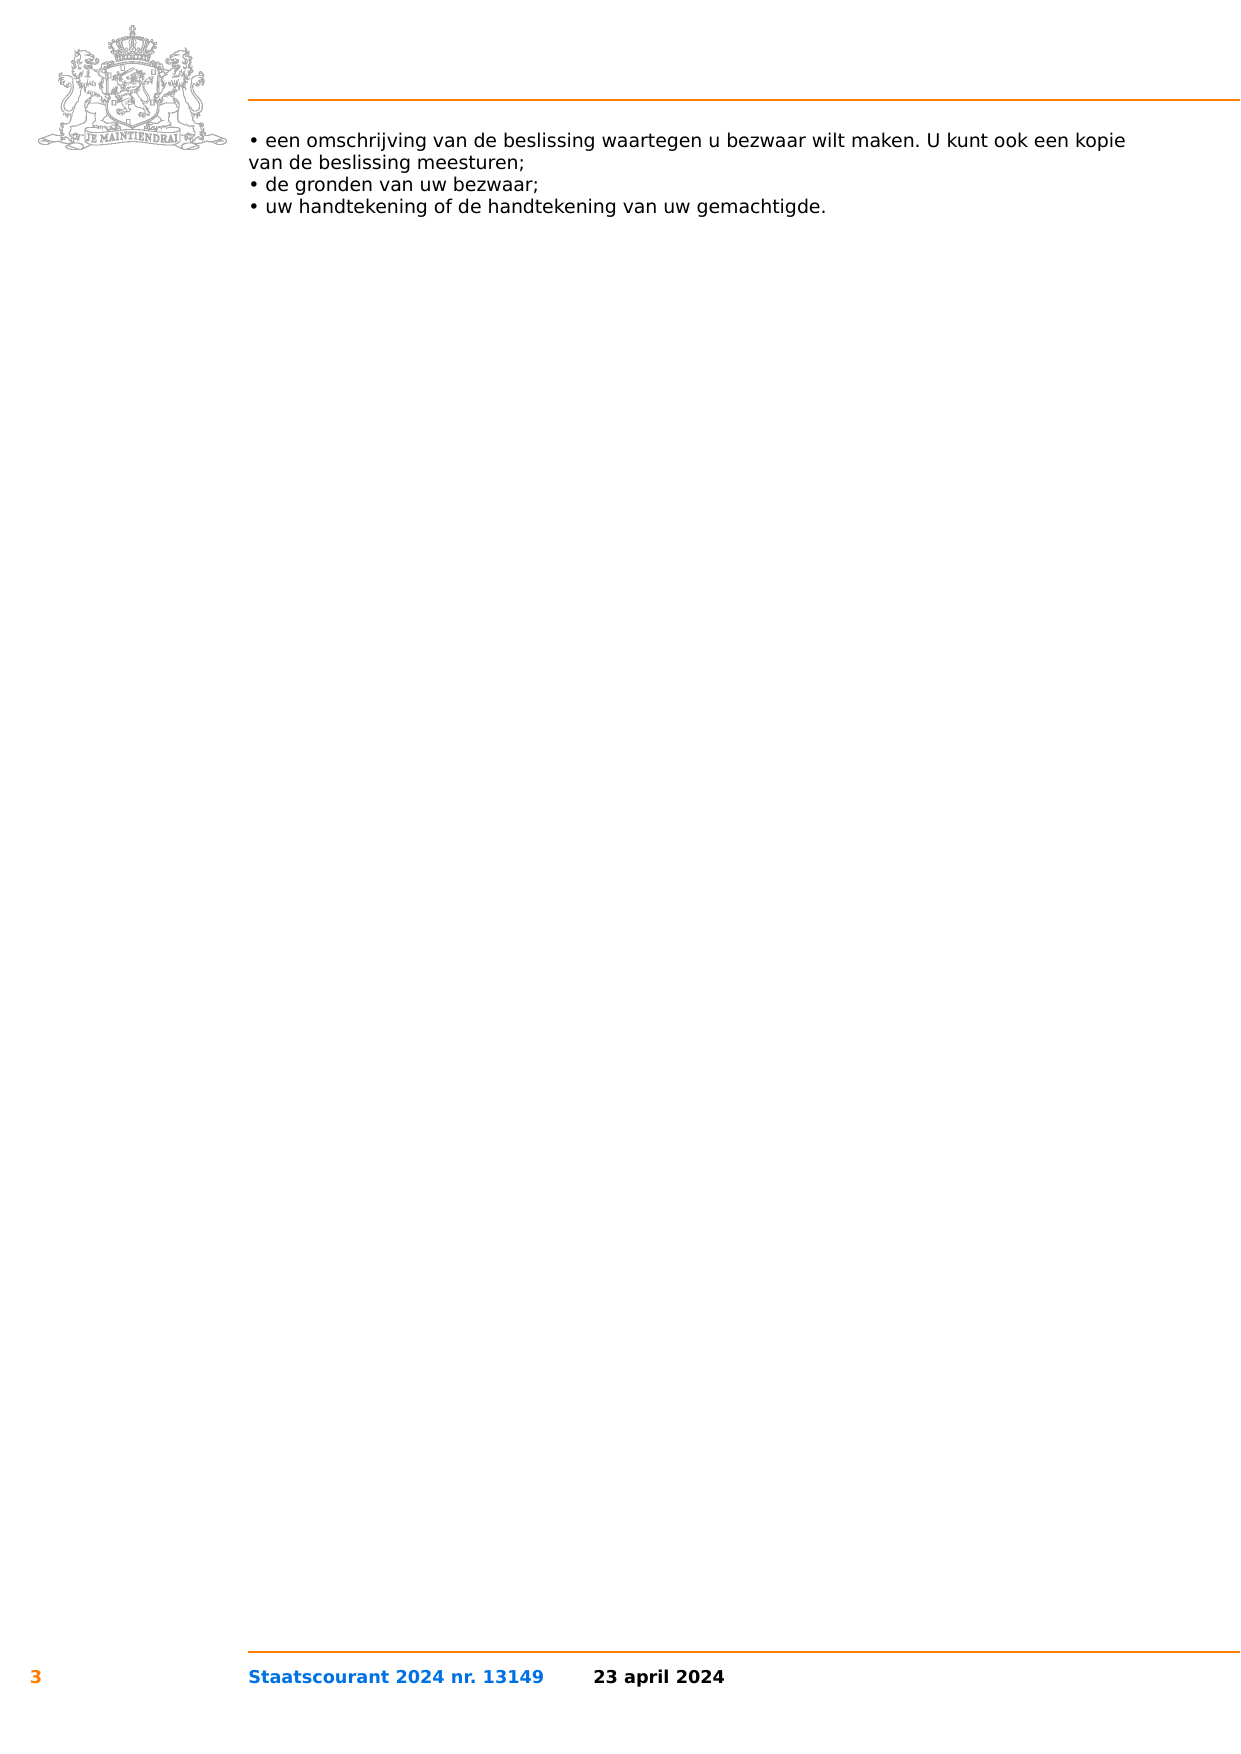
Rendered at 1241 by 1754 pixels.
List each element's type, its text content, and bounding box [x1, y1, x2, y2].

text • de gronden van uw bezwaar; [248, 174, 1163, 196]
text • een omschrijving van de beslissing waartegen u bezwaar wilt maken. U kunt ook een kopie van de beslissing meesturen; [248, 130, 1163, 174]
picture [38, 25, 227, 150]
text • uw handtekening of de handtekening van uw gemachtigde. [248, 196, 1163, 218]
